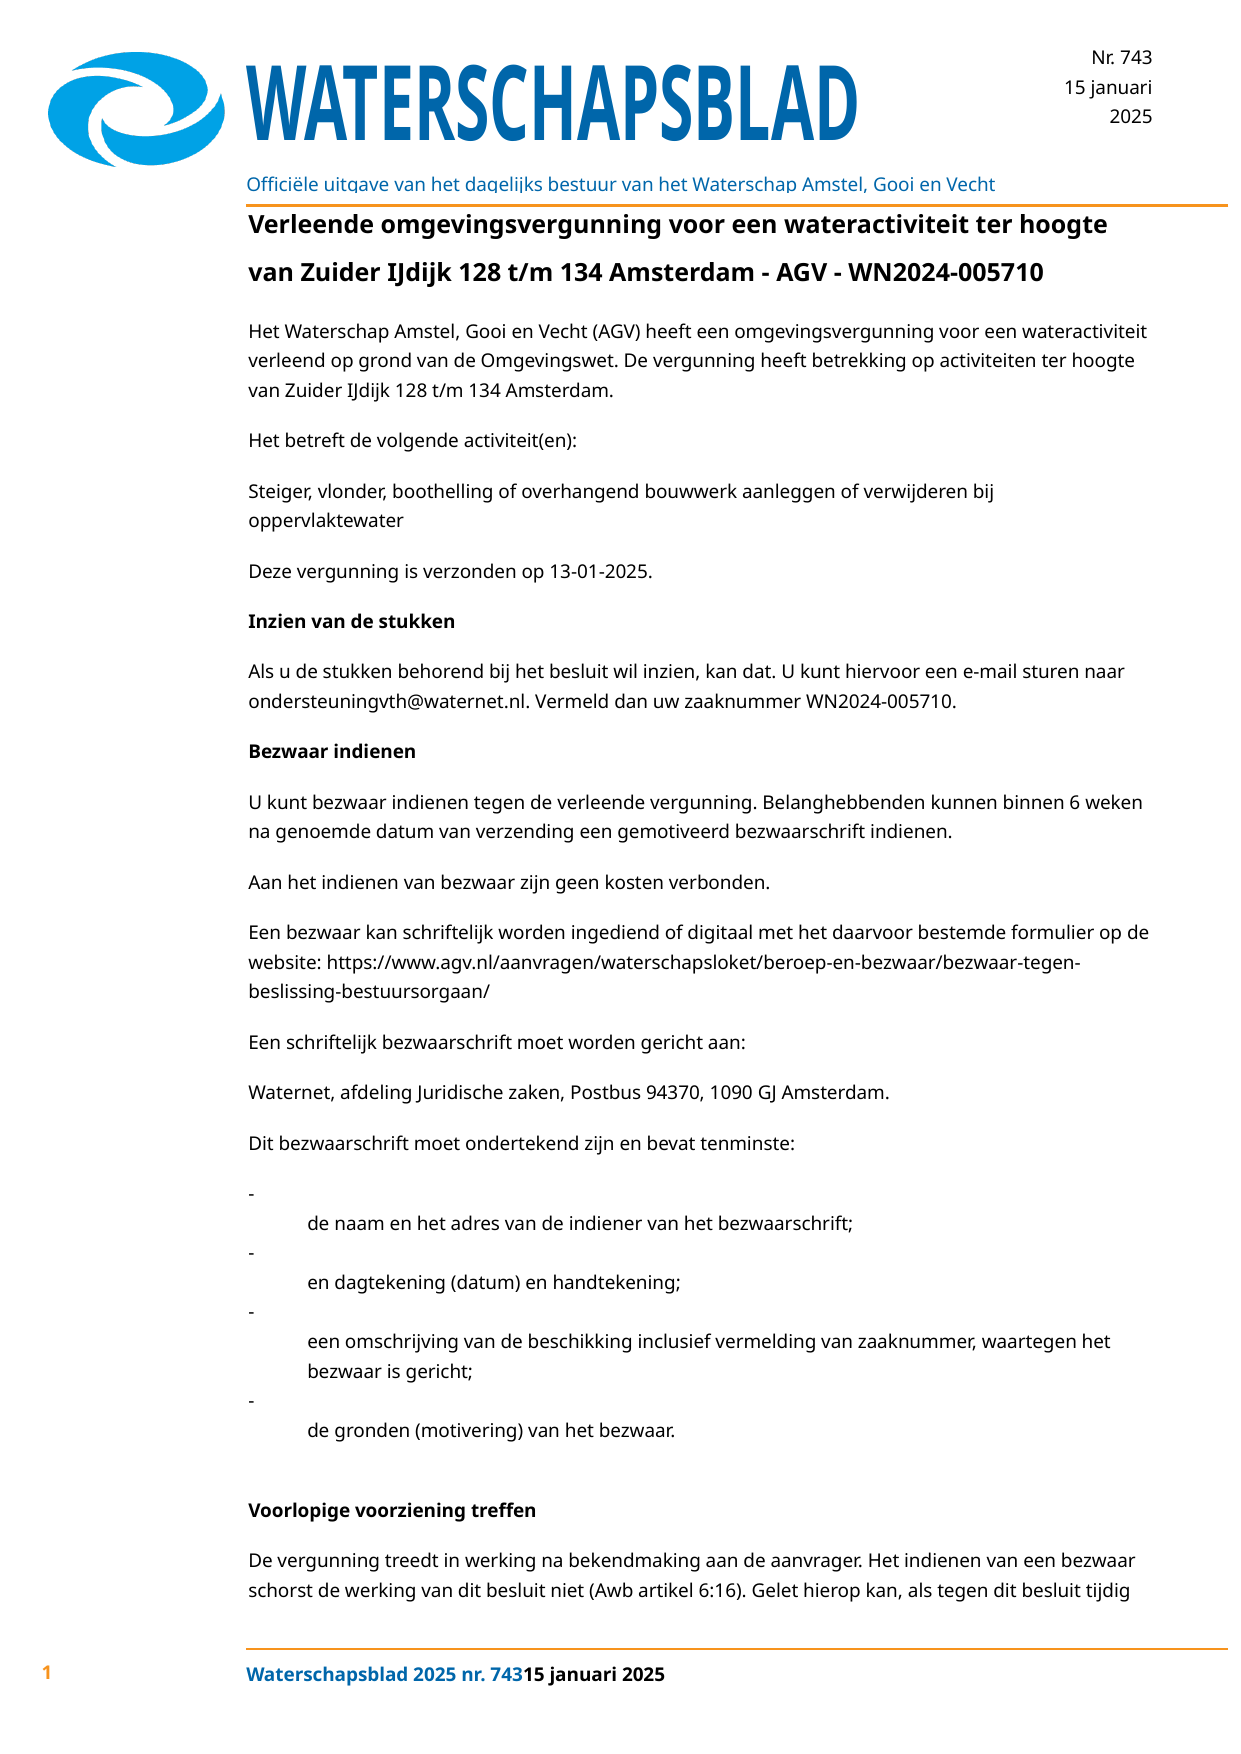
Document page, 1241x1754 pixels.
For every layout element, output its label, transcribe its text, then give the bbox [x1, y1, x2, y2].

text Een bezwaar kan schriftelijk worden ingediend of digitaal met het daarvoor bestemde formulier op de website: https://www.agv.nl/aanvragen/waterschapsloket/beroep-en-bezwaar/bezwaar-tegen-beslissing-bestuursorgaan/ [248, 919, 1152, 1004]
list en dagtekening (datum) en handtekening; [248, 1269, 1152, 1295]
text Een schriftelijk bezwaarschrift moet worden gericht aan: [248, 1029, 1152, 1055]
text Voorlopige voorziening treffen [248, 1497, 1152, 1523]
text Verleende omgevingsvergunning voor een wateractiviteit ter hoogte van Zuider IJdijk 128 t/m 134 Amsterdam - AGV - WN2024-005710 [248, 207, 1152, 288]
list een omschrijving van de beschikking inclusief vermelding van zaaknummer, waartegen het bezwaar is gericht; [248, 1328, 1152, 1384]
text Het betreft de volgende activiteit(en): [248, 427, 1152, 453]
text U kunt bezwaar indienen tegen de verleende vergunning. Belanghebbenden kunnen binnen 6 weken na genoemde datum van verzending een gemotiveerd bezwaarschrift indienen. [248, 789, 1152, 844]
picture [41, 47, 231, 172]
text Aan het indienen van bezwaar zijn geen kosten verbonden. [248, 869, 1152, 895]
text Steiger, vlonder, boothelling of overhangend bouwwerk aanleggen of verwijderen bij oppervlaktewater [248, 478, 1152, 533]
list de naam en het adres van de indiener van het bezwaarschrift; [248, 1210, 1152, 1236]
text Dit bezwaarschrift moet ondertekend zijn en bevat tenminste: [248, 1130, 1152, 1156]
text Waternet, afdeling Juridische zaken, Postbus 94370, 1090 GJ Amsterdam. [248, 1079, 1152, 1105]
text Deze vergunning is verzonden op 13-01-2025. [248, 558, 1152, 584]
text Bezwaar indienen [248, 739, 1152, 764]
text Het Waterschap Amstel, Gooi en Vecht (AGV) heeft een omgevingsvergunning voor een wateractiviteit verleend op grond van de Omgevingswet. De vergunning heeft betrekking op activiteiten ter hoogte van Zuider IJdijk 128 t/m 134 Amsterdam. [248, 318, 1152, 403]
text Als u de stukken behorend bij het besluit wil inzien, kan dat. U kunt hiervoor een e-mail sturen naar ondersteuningvth@waternet.nl. Vermeld dan uw zaaknummer WN2024-005710. [248, 659, 1152, 714]
list de gronden (motivering) van het bezwaar. [248, 1417, 1152, 1443]
text De vergunning treedt in werking na bekendmaking aan de aanvrager. Het indienen van een bezwaar schorst de werking van dit besluit niet (Awb artikel 6:16). Gelet hierop kan, als tegen dit besluit tijdig [248, 1547, 1152, 1603]
text Inzien van de stukken [248, 608, 1152, 634]
